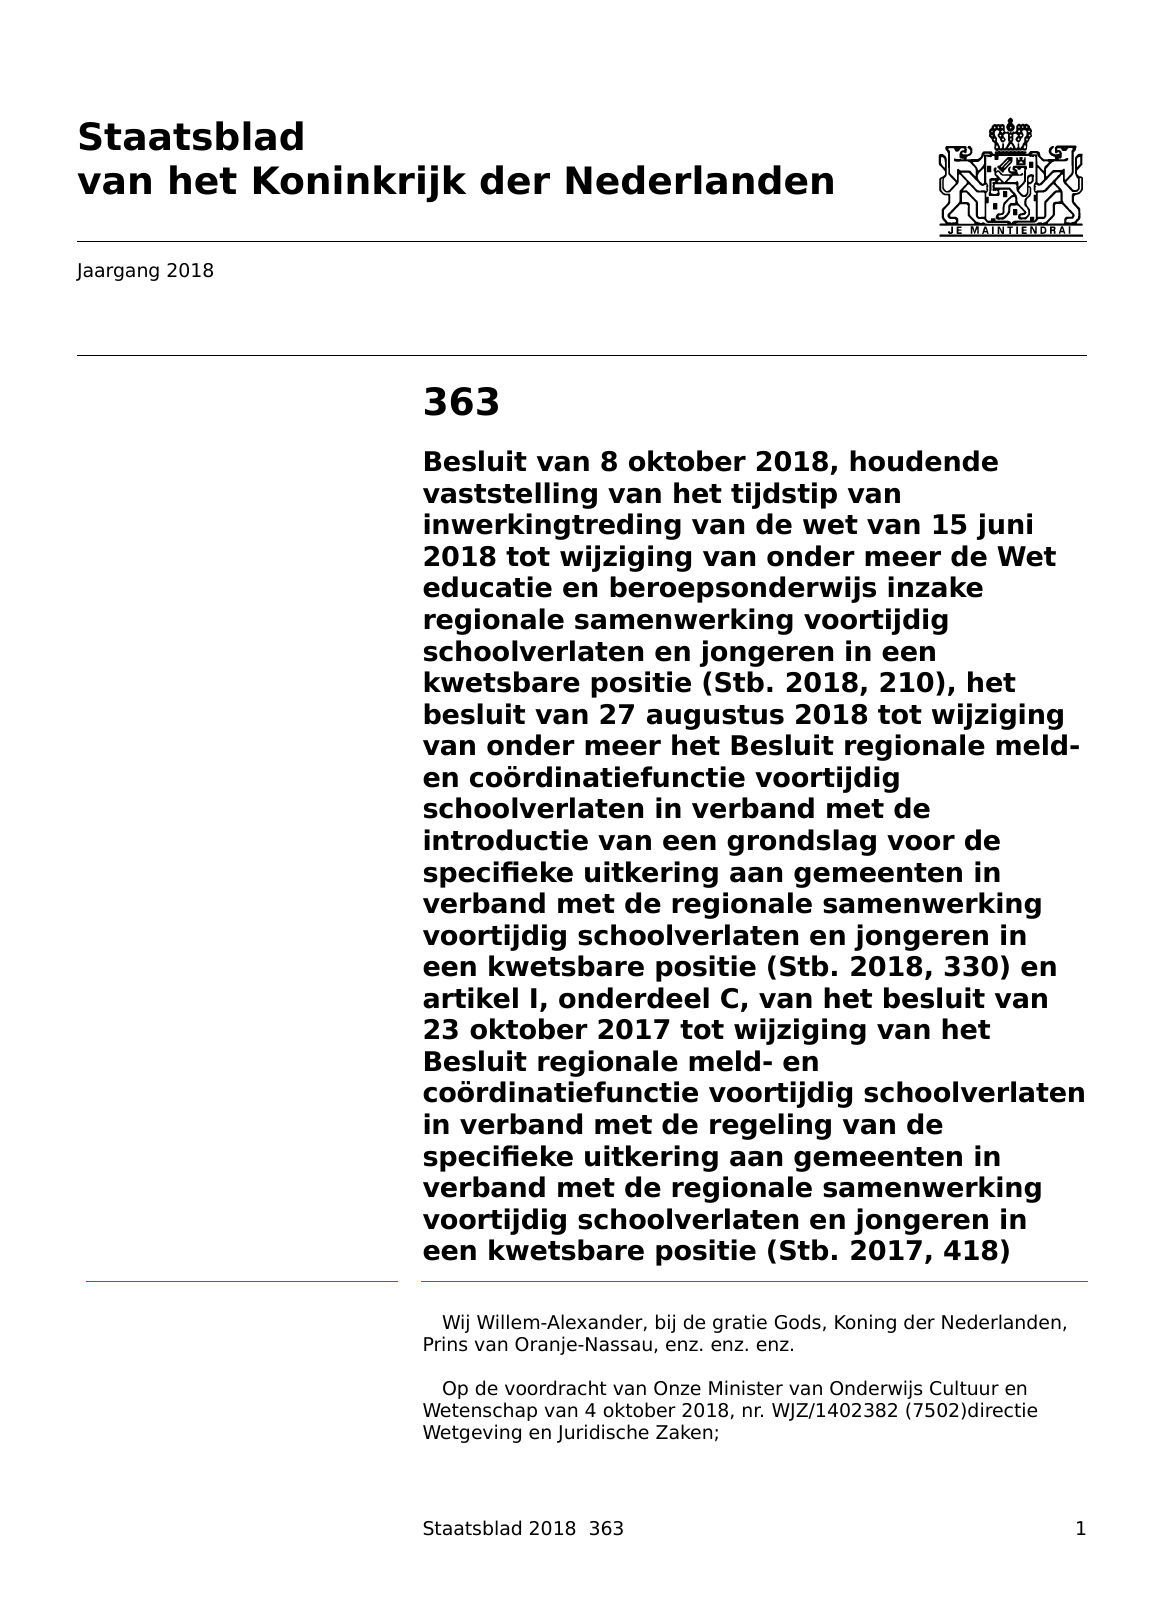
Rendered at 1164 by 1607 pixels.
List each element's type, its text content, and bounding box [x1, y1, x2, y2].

table_header [886, 100, 1087, 241]
text Besluit van 8 oktober 2018, houdende vaststelling van het tijdstip van inwerkingtreding van de wet van 15 juni 2018 tot wijziging van onder meer de Wet educatie en beroepsonderwijs inzake regionale samenwerking voortijdig schoolverlaten en jongeren in een kwetsbare positie (Stb. 2018, 210), het besluit van 27 augustus 2018 tot wijziging van onder meer het Besluit regionale meld- en coördinatiefunctie voortijdig schoolverlaten in verband met de introductie van een grondslag voor de specifieke uitkering aan gemeenten in verband met de regionale samenwerking voortijdig schoolverlaten en jongeren in een kwetsbare positie (Stb. 2018, 330) en artikel I, onderdeel C, van het besluit van 23 oktober 2017 tot wijziging van het Besluit regionale meld- en coördinatiefunctie voortijdig schoolverlaten in verband met de regeling van de specifieke uitkering aan gemeenten in verband met de regionale samenwerking voortijdig schoolverlaten en jongeren in een kwetsbare positie (Stb. 2017, 418) [422, 447, 1087, 1267]
subtitle 363 [422, 381, 1087, 424]
table_cell Jaargang 2018 [77, 242, 1087, 355]
text Wij Willem-Alexander, bij de gratie Gods, Koning der Nederlanden, Prins van Oranje-Nassau, enz. enz. enz. [422, 1312, 1087, 1356]
text Op de voordracht van Onze Minister van Onderwijs Cultuur en Wetenschap van 4 oktober 2018, nr. WJZ/1402382 (7502)directie Wetgeving en Juridische Zaken; [422, 1378, 1087, 1444]
picture [936, 115, 1087, 240]
table_header Staatsblad van het Koninkrijk der Nederlanden [77, 100, 886, 241]
